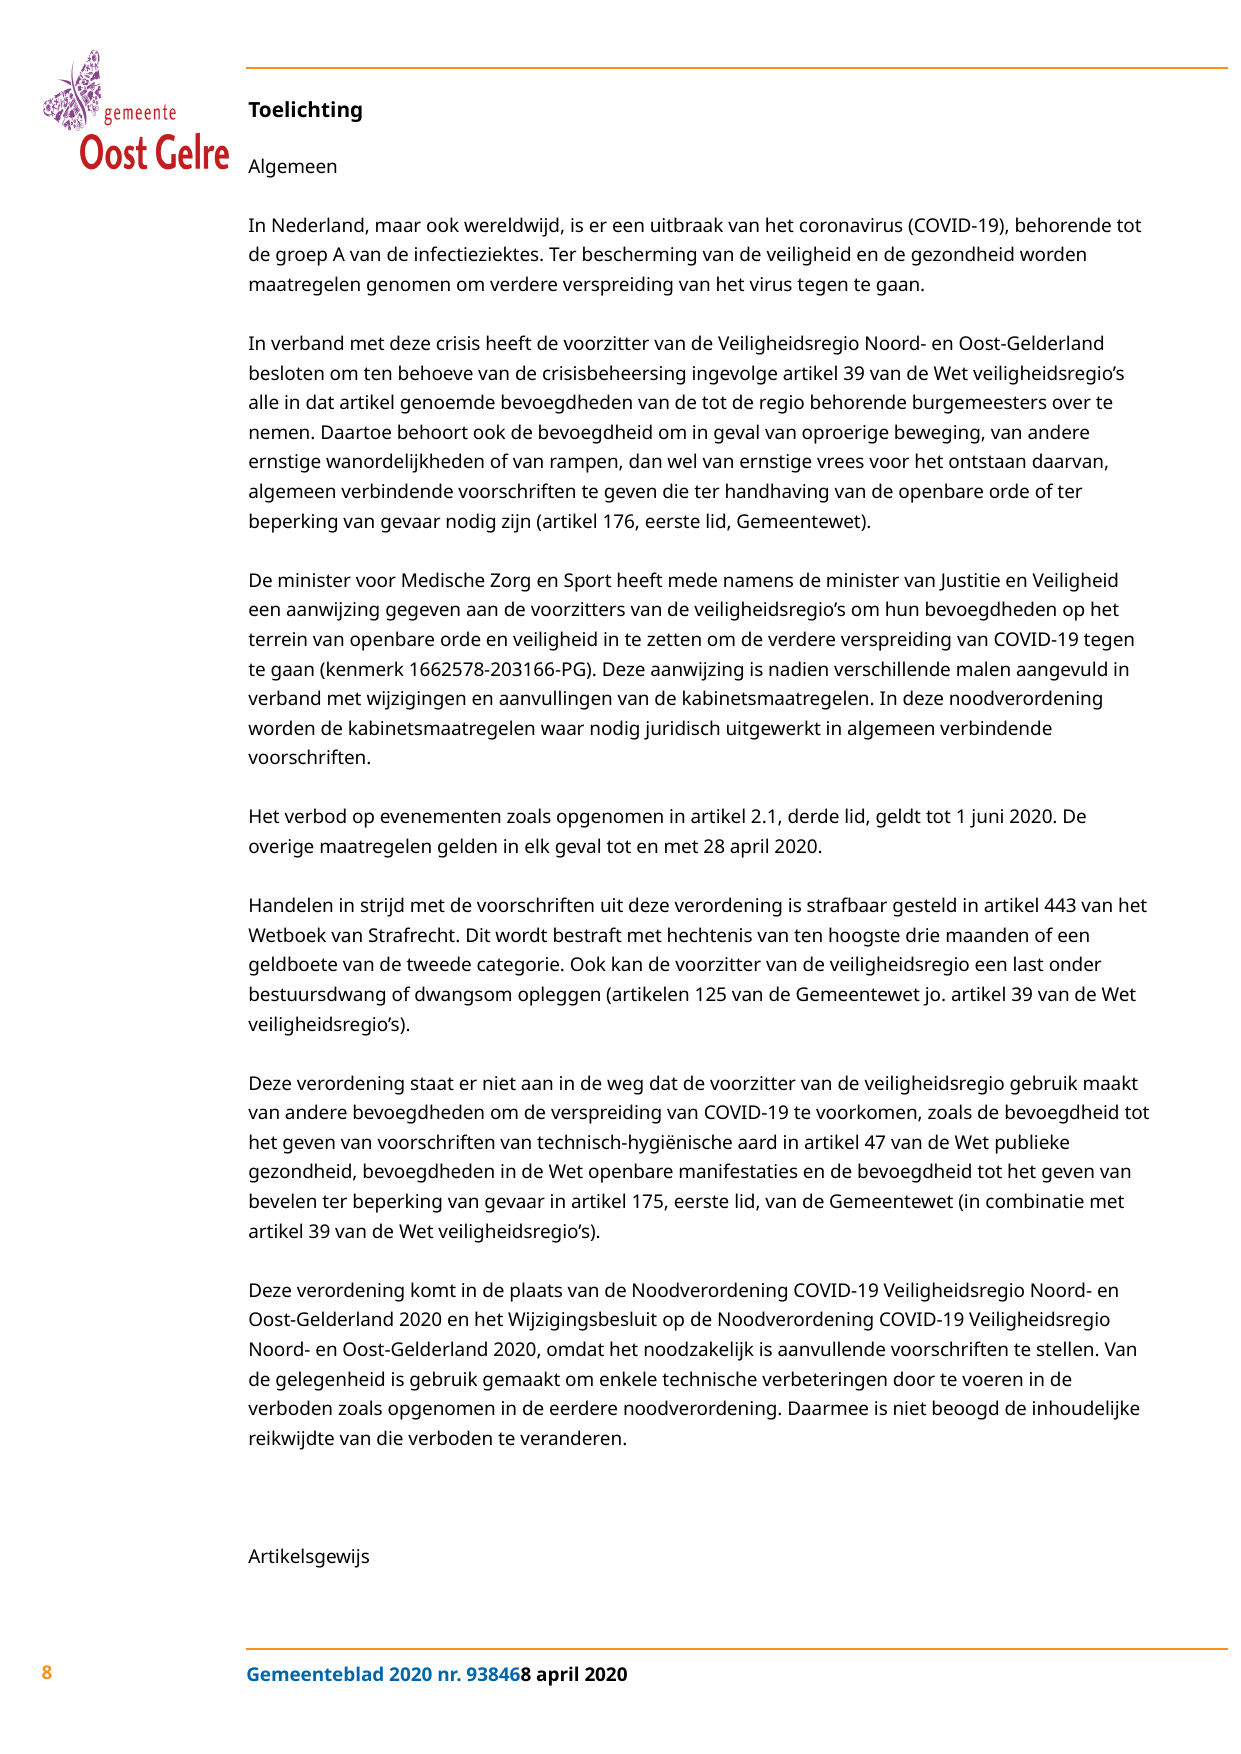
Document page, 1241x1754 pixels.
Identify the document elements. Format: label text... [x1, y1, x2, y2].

text De minister voor Medische Zorg en Sport heeft mede namens de minister van Justitie en Veiligheid een aanwijzing gegeven aan de voorzitters van de veiligheidsregio’s om hun bevoegdheden op het terrein van openbare orde en veiligheid in te zetten om de verdere verspreiding van COVID-19 tegen te gaan (kenmerk 1662578-203166-PG). Deze aanwijzing is nadien verschillende malen aangevuld in verband met wijzigingen en aanvullingen van de kabinetsmaatregelen. In deze noodverordening worden de kabinetsmaatregelen waar nodig juridisch uitgewerkt in algemeen verbindende voorschriften. [248, 567, 1152, 770]
text Toelichting [248, 95, 1152, 123]
text Algemeen [248, 153, 1152, 179]
text In Nederland, maar ook wereldwijd, is er een uitbraak van het coronavirus (COVID-19), behorende tot de groep A van de infectieziektes. Ter bescherming van de veiligheid en de gezondheid worden maatregelen genomen om verdere verspreiding van het virus tegen te gaan. [248, 212, 1152, 297]
text Deze verordening komt in de plaats van de Noodverordening COVID-19 Veiligheidsregio Noord- en Oost-Gelderland 2020 en het Wijzigingsbesluit op de Noodverordening COVID-19 Veiligheidsregio Noord- en Oost-Gelderland 2020, omdat het noodzakelijk is aanvullende voorschriften te stellen. Van de gelegenheid is gebruik gemaakt om enkele technische verbeteringen door te voeren in de verboden zoals opgenomen in de eerdere noodverordening. Daarmee is niet beoogd de inhoudelijke reikwijdte van die verboden te veranderen. [248, 1277, 1152, 1451]
picture [41, 47, 231, 172]
text Handelen in strijd met de voorschriften uit deze verordening is strafbaar gesteld in artikel 443 van het Wetboek van Strafrecht. Dit wordt bestraft met hechtenis van ten hoogste drie maanden of een geldboete van de tweede categorie. Ook kan de voorzitter van de veiligheidsregio een last onder bestuursdwang of dwangsom opleggen (artikelen 125 van de Gemeentewet jo. artikel 39 van de Wet veiligheidsregio’s). [248, 892, 1152, 1037]
text Artikelsgewijs [248, 1543, 1152, 1569]
text Het verbod op evenementen zoals opgenomen in artikel 2.1, derde lid, geldt tot 1 juni 2020. De overige maatregelen gelden in elk geval tot en met 28 april 2020. [248, 804, 1152, 859]
text Deze verordening staat er niet aan in de weg dat de voorzitter van de veiligheidsregio gebruik maakt van andere bevoegdheden om de verspreiding van COVID-19 te voorkomen, zoals de bevoegdheid tot het geven van voorschriften van technisch-hygiënische aard in artikel 47 van de Wet publieke gezondheid, bevoegdheden in de Wet openbare manifestaties en de bevoegdheid tot het geven van bevelen ter beperking van gevaar in artikel 175, eerste lid, van de Gemeentewet (in combinatie met artikel 39 van de Wet veiligheidsregio’s). [248, 1070, 1152, 1244]
text In verband met deze crisis heeft de voorzitter van de Veiligheidsregio Noord- en Oost-Gelderland besloten om ten behoeve van de crisisbeheersing ingevolge artikel 39 van de Wet veiligheidsregio’s alle in dat artikel genoemde bevoegdheden van de tot de regio behorende burgemeesters over te nemen. Daartoe behoort ook de bevoegdheid om in geval van oproerige beweging, van andere ernstige wanordelijkheden of van rampen, dan wel van ernstige vrees voor het ontstaan daarvan, algemeen verbindende voorschriften te geven die ter handhaving van de openbare orde of ter beperking van gevaar nodig zijn (artikel 176, eerste lid, Gemeentewet). [248, 330, 1152, 534]
